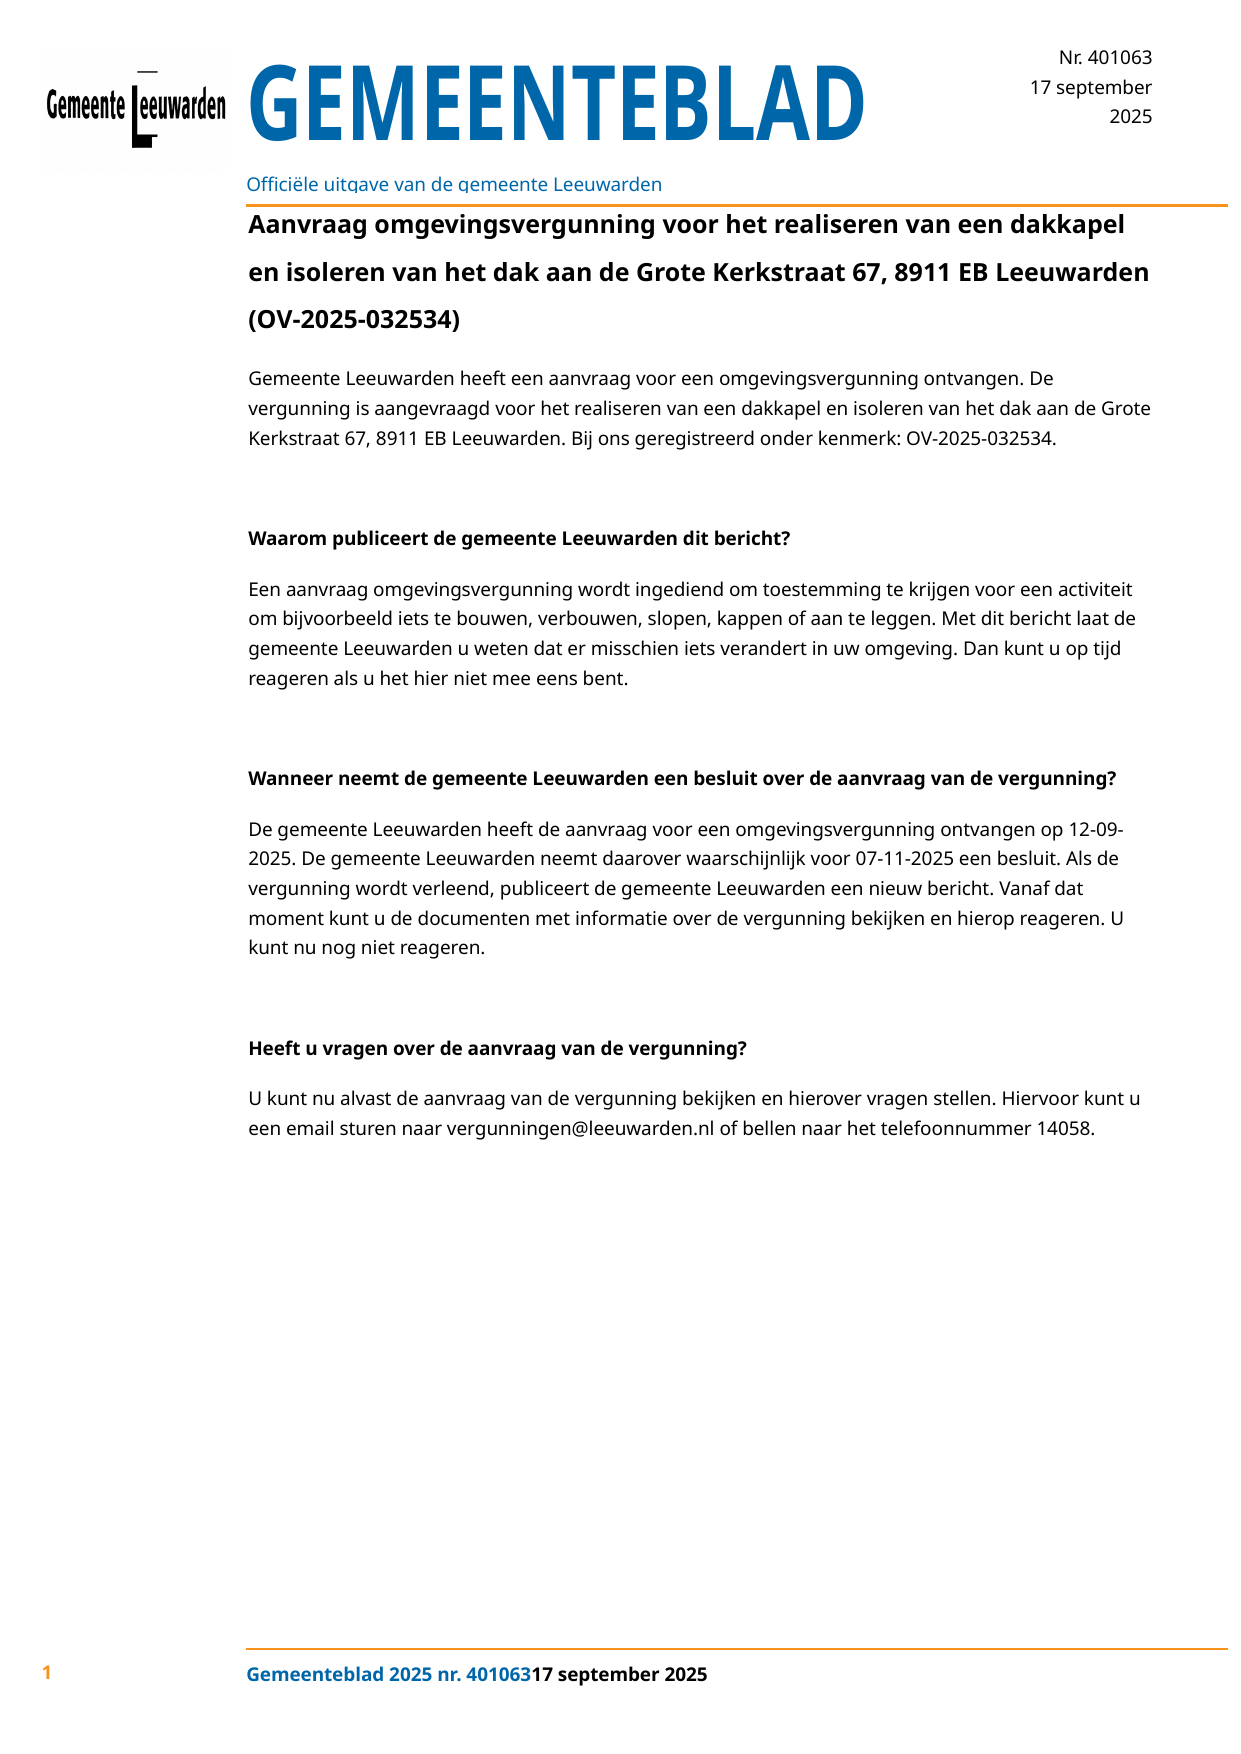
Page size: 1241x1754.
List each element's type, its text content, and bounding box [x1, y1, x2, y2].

text Wanneer neemt de gemeente Leeuwarden een besluit over de aanvraag van de vergunning? [248, 766, 1152, 791]
picture [41, 47, 231, 172]
text Heeft u vragen over de aanvraag van de vergunning? [248, 1035, 1152, 1061]
text Gemeente Leeuwarden heeft een aanvraag voor een omgevingsvergunning ontvangen. De vergunning is aangevraagd voor het realiseren van een dakkapel en isoleren van het dak aan de Grote Kerkstraat 67, 8911 EB Leeuwarden. Bij ons geregistreerd onder kenmerk: OV-2025-032534. [248, 366, 1152, 450]
text Aanvraag omgevingsvergunning voor het realiseren van een dakkapel en isoleren van het dak aan de Grote Kerkstraat 67, 8911 EB Leeuwarden (OV-2025-032534) [248, 207, 1152, 336]
text Een aanvraag omgevingsvergunning wordt ingediend om toestemming te krijgen voor een activiteit om bijvoorbeeld iets te bouwen, verbouwen, slopen, kappen of aan te leggen. Met dit bericht laat de gemeente Leeuwarden u weten dat er misschien iets verandert in uw omgeving. Dan kunt u op tijd reageren als u het hier niet mee eens bent. [248, 576, 1152, 690]
text U kunt nu alvast de aanvraag van de vergunning bekijken en hierover vragen stellen. Hiervoor kunt u een email sturen naar vergunningen@leeuwarden.nl of bellen naar het telefoonnummer 14058. [248, 1086, 1152, 1141]
text Waarom publiceert de gemeente Leeuwarden dit bericht? [248, 526, 1152, 551]
text De gemeente Leeuwarden heeft de aanvraag voor een omgevingsvergunning ontvangen op 12-09-2025. De gemeente Leeuwarden neemt daarover waarschijnlijk voor 07-11-2025 een besluit. Als de vergunning wordt verleend, publiceert de gemeente Leeuwarden een nieuw bericht. Vanaf dat moment kunt u de documenten met informatie over de vergunning bekijken en hierop reageren. U kunt nu nog niet reageren. [248, 816, 1152, 960]
